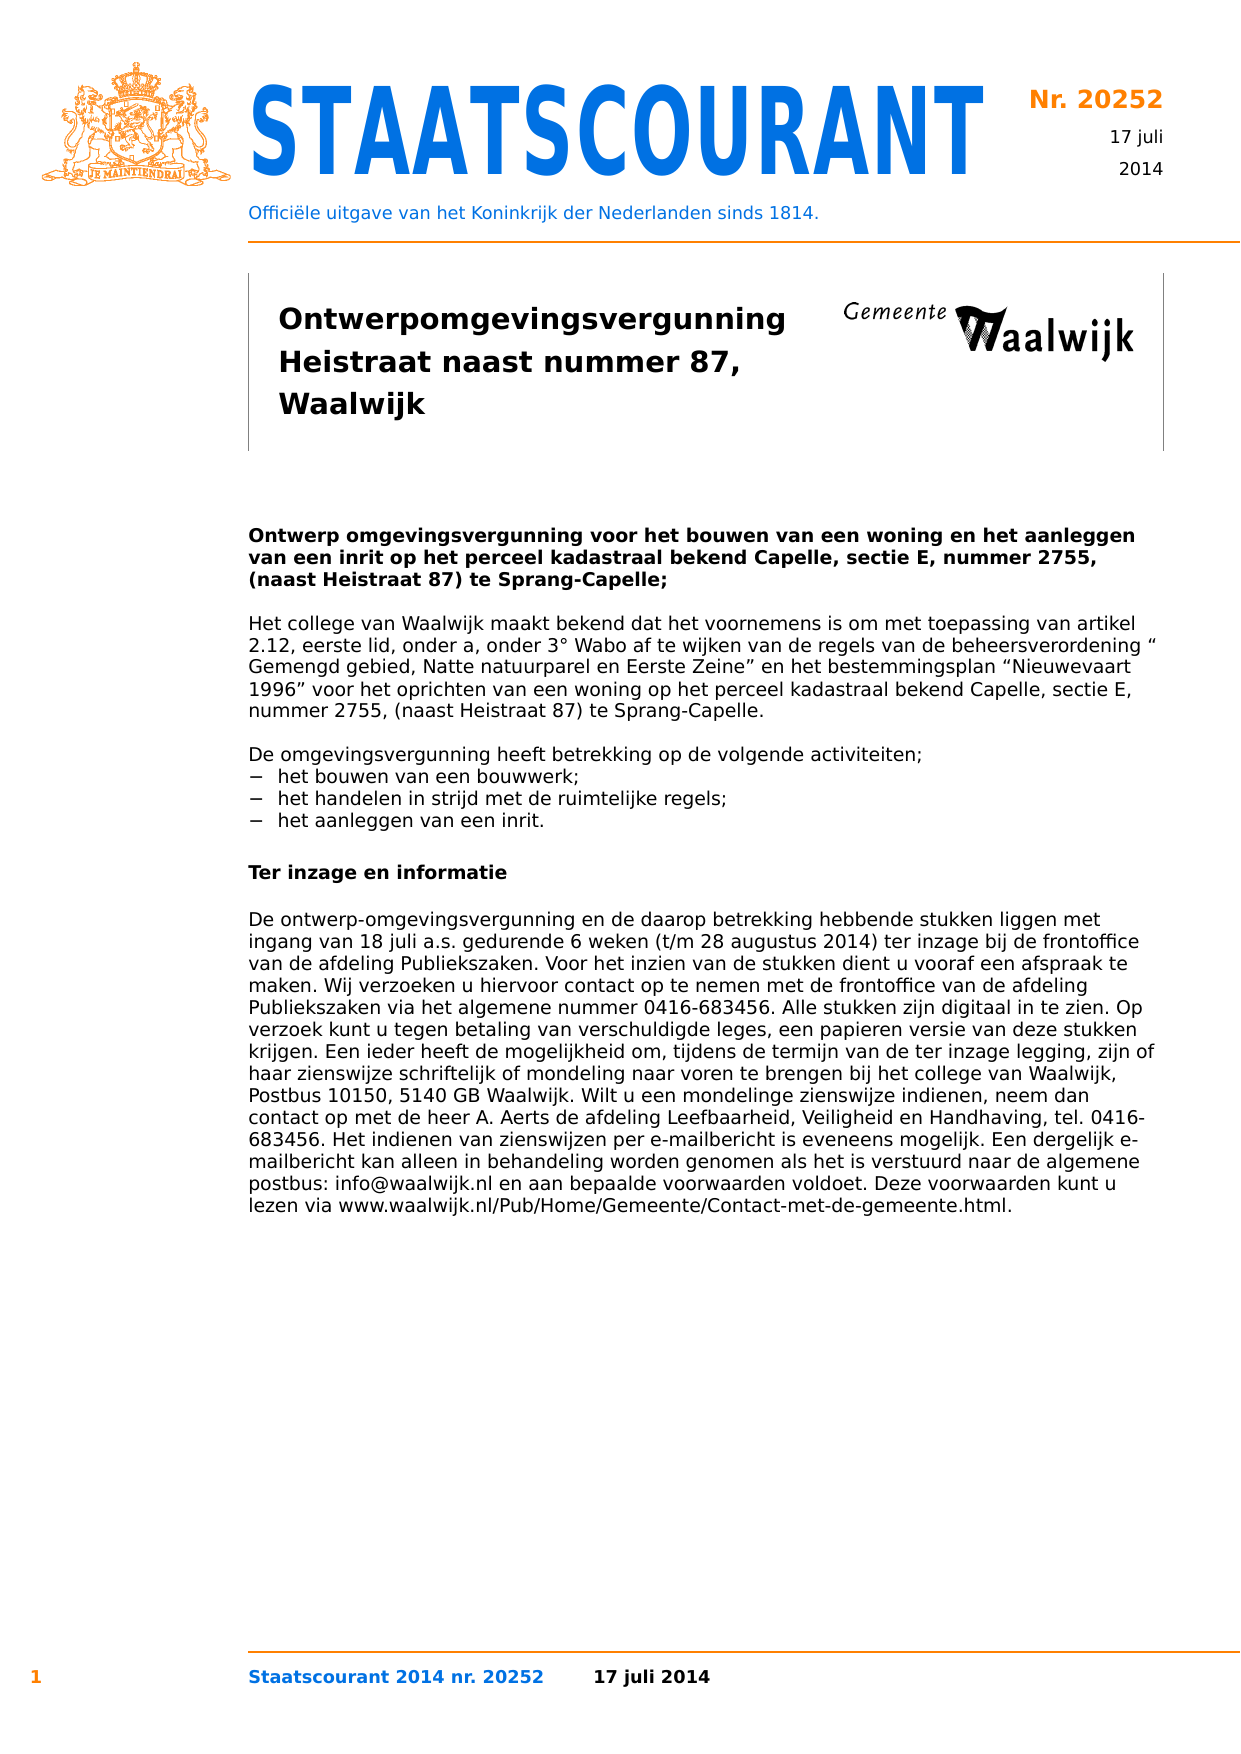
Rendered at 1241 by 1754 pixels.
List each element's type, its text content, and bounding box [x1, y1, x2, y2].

picture [844, 302, 1134, 362]
text Ontwerp omgevingsvergunning voor het bouwen van een woning en het aanleggen van een inrit op het perceel kadastraal bekend Capelle, sectie E, nummer 2755, (naast Heistraat 87) te Sprang-Capelle; [248, 525, 1163, 591]
table_header [25, 62, 248, 241]
text − het handelen in strijd met de ruimtelijke regels; [248, 788, 1163, 810]
text Het college van Waalwijk maakt bekend dat het voornemens is om met toepassing van artikel 2.12, eerste lid, onder a, onder 3° Wabo af te wijken van de regels van de beheersverordening “ Gemengd gebied, Natte natuurparel en Eerste Zeine” en het bestemmingsplan “Nieuwevaart 1996” voor het oprichten van een woning op het perceel kadastraal bekend Capelle, sectie E, nummer 2755, (naast Heistraat 87) te Sprang-Capelle. [248, 612, 1163, 722]
picture [41, 62, 231, 186]
text De omgevingsvergunning heeft betrekking op de volgende activiteiten; [248, 744, 1163, 766]
table_header Nr. 20252 [998, 62, 1240, 121]
subtitle Ter inzage en informatie [248, 862, 1163, 884]
text − het bouwen van een bouwwerk; [248, 766, 1163, 788]
text − het aanleggen van een inrit. [248, 810, 1163, 832]
table_cell 17 juli [998, 121, 1240, 153]
text De ontwerp-omgevingsvergunning en de daarop betrekking hebbende stukken liggen met ingang van 18 juli a.s. gedurende 6 weken (t/m 28 augustus 2014) ter inzage bij de frontoffice van de afdeling Publiekszaken. Voor het inzien van de stukken dient u vooraf een afspraak te maken. Wij verzoeken u hiervoor contact op te nemen met de frontoffice van de afdeling Publiekszaken via het algemene nummer 0416-683456. Alle stukken zijn digitaal in te zien. Op verzoek kunt u tegen betaling van verschuldigde leges, een papieren versie van deze stukken krijgen. Een ieder heeft de mogelijkheid om, tijdens de termijn van de ter inzage legging, zijn of haar zienswijze schriftelijk of mondeling naar voren te brengen bij het college van Waalwijk, Postbus 10150, 5140 GB Waalwijk. Wilt u een mondelinge zienswijze indienen, neem dan contact op met de heer A. Aerts de afdeling Leefbaarheid, Veiligheid en Handhaving, tel. 0416-683456. Het indienen van zienswijzen per e-mailbericht is eveneens mogelijk. Een dergelijk e-mailbericht kan alleen in behandeling worden genomen als het is verstuurd naar de algemene postbus: info@waalwijk.nl en aan bepaalde voorwaarden voldoet. Deze voorwaarden kunt u lezen via www.waalwijk.nl/Pub/Home/Gemeente/Contact-met-de-gemeente.html. [248, 909, 1163, 1217]
table_cell Officiële uitgave van het Koninkrijk der Nederlanden sinds 1814. [248, 203, 1240, 241]
table_cell 2014 [998, 153, 1240, 203]
table_header STAATSCOURANT [248, 62, 998, 203]
subtitle Ontwerpomgevingsvergunning Heistraat naast nummer 87, Waalwijk [249, 273, 1163, 451]
